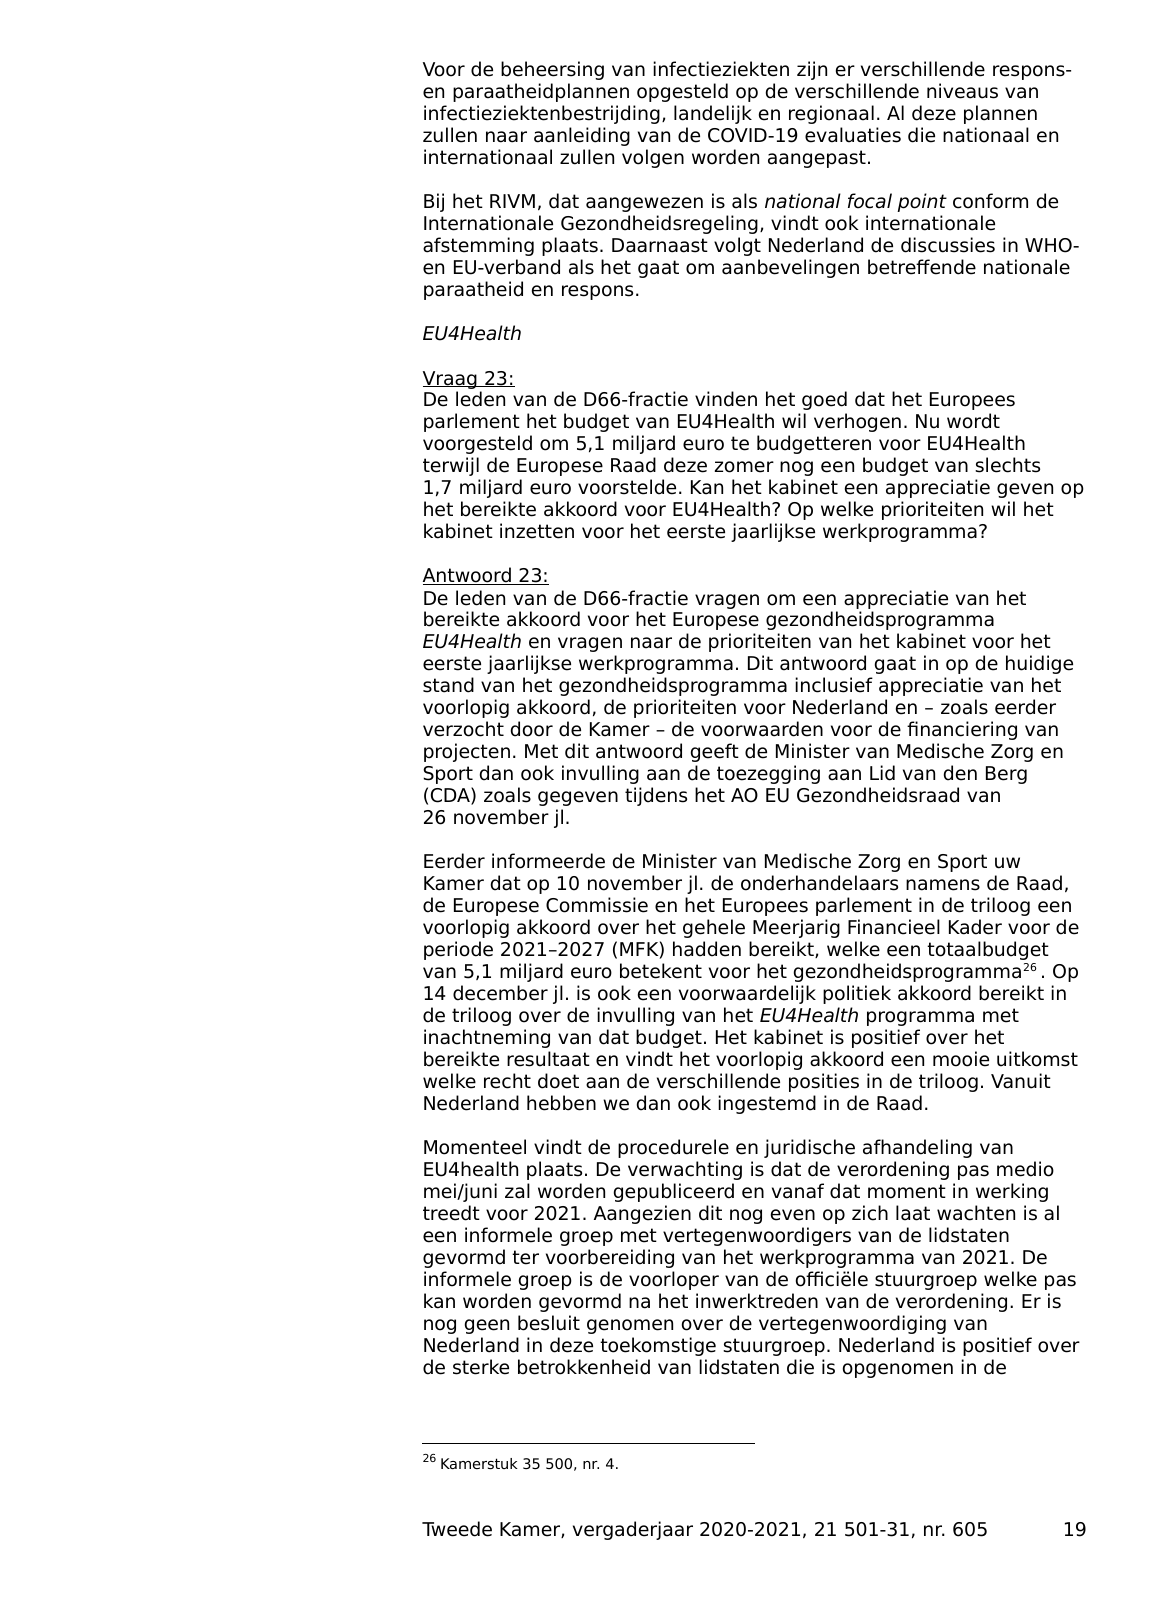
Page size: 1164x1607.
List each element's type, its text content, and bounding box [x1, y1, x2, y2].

text Antwoord 23: [422, 565, 1087, 587]
text Bij het RIVM, dat aangewezen is als national focal point conform de Internationale Gezondheidsregeling, vindt ook internationale afstemming plaats. Daarnaast volgt Nederland de discussies in WHO- en EU-verband als het gaat om aanbevelingen betreffende nationale paraatheid en respons. [422, 191, 1087, 301]
text Kamerstuk 35 500, nr. 4. [422, 1452, 1087, 1474]
text De leden van de D66-fractie vinden het goed dat het Europees parlement het budget van EU4Health wil verhogen. Nu wordt voorgesteld om 5,1 miljard euro te budgetteren voor EU4Health terwijl de Europese Raad deze zomer nog een budget van slechts 1,7 miljard euro voorstelde. Kan het kabinet een appreciatie geven op het bereikte akkoord voor EU4Health? Op welke prioriteiten wil het kabinet inzetten voor het eerste jaarlijkse werkprogramma? [422, 389, 1087, 543]
text De leden van de D66-fractie vragen om een appreciatie van het bereikte akkoord voor het Europese gezondheidsprogramma EU4Health en vragen naar de prioriteiten van het kabinet voor het eerste jaarlijkse werkprogramma. Dit antwoord gaat in op de huidige stand van het gezondheidsprogramma inclusief appreciatie van het voorlopig akkoord, de prioriteiten voor Nederland en – zoals eerder verzocht door de Kamer – de voorwaarden voor de financiering van projecten. Met dit antwoord geeft de Minister van Medische Zorg en Sport dan ook invulling aan de toezegging aan Lid van den Berg (CDA) zoals gegeven tijdens het AO EU Gezondheidsraad van 26 november jl. [422, 587, 1087, 829]
subtitle EU4Health [422, 323, 1087, 345]
text Voor de beheersing van infectieziekten zijn er verschillende respons- en paraatheidplannen opgesteld op de verschillende niveaus van infectieziektenbestrijding, landelijk en regionaal. Al deze plannen zullen naar aanleiding van de COVID-19 evaluaties die nationaal en internationaal zullen volgen worden aangepast. [422, 59, 1087, 169]
text Eerder informeerde de Minister van Medische Zorg en Sport uw Kamer dat op 10 november jl. de onderhandelaars namens de Raad, de Europese Commissie en het Europees parlement in de triloog een voorlopig akkoord over het gehele Meerjarig Financieel Kader voor de periode 2021–2027 (MFK) hadden bereikt, welke een totaalbudget van 5,1 miljard euro betekent voor het gezondheidsprogramma. Op 14 december jl. is ook een voorwaardelijk politiek akkoord bereikt in de triloog over de invulling van het EU4Health programma met inachtneming van dat budget. Het kabinet is positief over het bereikte resultaat en vindt het voorlopig akkoord een mooie uitkomst welke recht doet aan de verschillende posities in de triloog. Vanuit Nederland hebben we dan ook ingestemd in de Raad. [422, 851, 1087, 1115]
text Vraag 23: [422, 367, 1087, 389]
text Momenteel vindt de procedurele en juridische afhandeling van EU4health plaats. De verwachting is dat de verordening pas medio mei/juni zal worden gepubliceerd en vanaf dat moment in werking treedt voor 2021. Aangezien dit nog even op zich laat wachten is al een informele groep met vertegenwoordigers van de lidstaten gevormd ter voorbereiding van het werkprogramma van 2021. De informele groep is de voorloper van de officiële stuurgroep welke pas kan worden gevormd na het inwerktreden van de verordening. Er is nog geen besluit genomen over de vertegenwoordiging van Nederland in deze toekomstige stuurgroep. Nederland is positief over de sterke betrokkenheid van lidstaten die is opgenomen in de [422, 1137, 1087, 1379]
